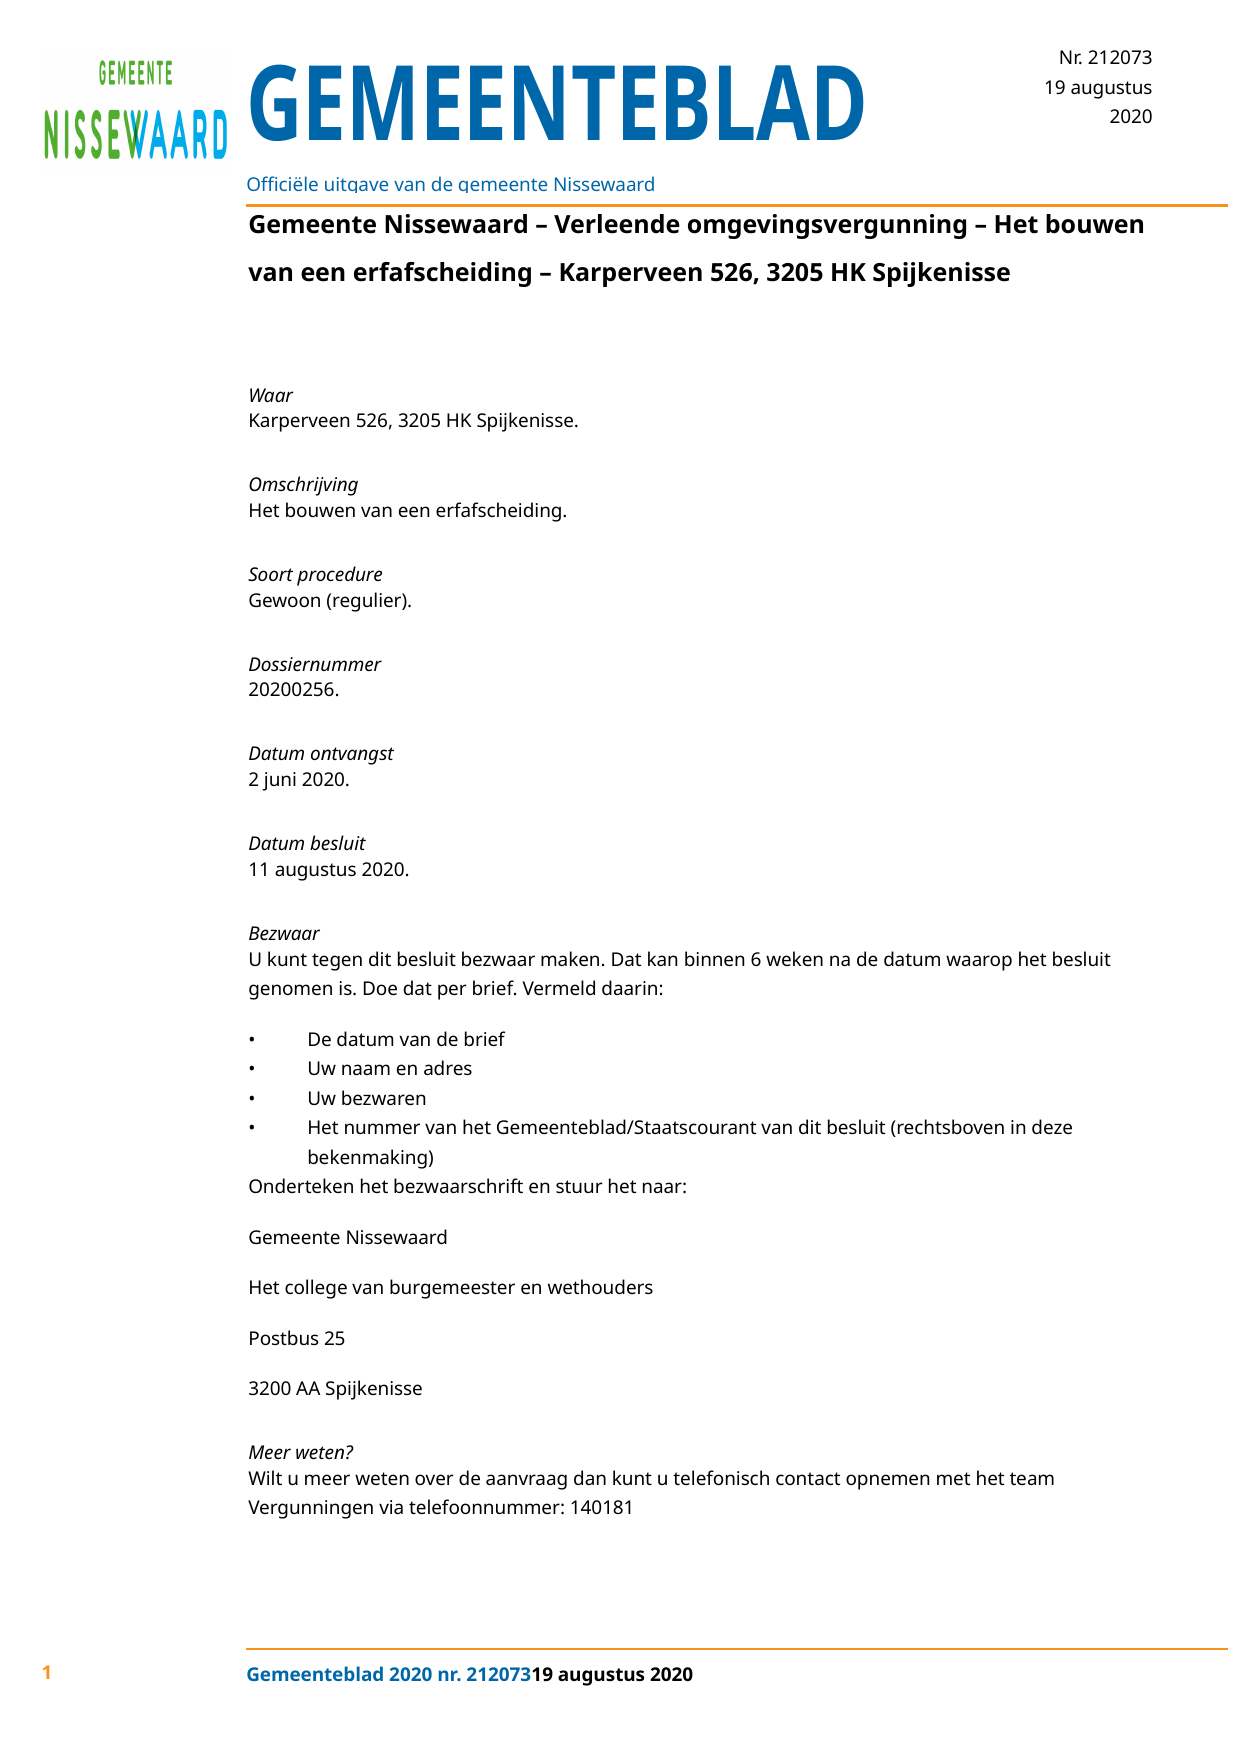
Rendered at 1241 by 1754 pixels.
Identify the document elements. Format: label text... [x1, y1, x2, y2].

text Soort procedure [248, 561, 1152, 587]
text Meer weten? [248, 1439, 1152, 1465]
text Omschrijving [248, 472, 1152, 497]
text Het bouwen van een erfafscheiding. [248, 497, 1152, 523]
text 20200256. [248, 677, 1152, 702]
picture [41, 47, 231, 172]
text Datum besluit [248, 830, 1152, 856]
text Postbus 25 [248, 1325, 1152, 1351]
text 2 juni 2020. [248, 766, 1152, 792]
text Waar [248, 382, 1152, 408]
text Het college van burgemeester en wethouders [248, 1274, 1152, 1300]
text Bezwaar [248, 920, 1152, 946]
text 3200 AA Spijkenisse [248, 1375, 1152, 1401]
text Dossiernummer [248, 651, 1152, 677]
list De datum van de brief [248, 1026, 1152, 1051]
text Karperveen 526, 3205 HK Spijkenisse. [248, 408, 1152, 433]
text Wilt u meer weten over de aanvraag dan kunt u telefonisch contact opnemen met het team Vergunningen via telefoonnummer: 140181 [248, 1465, 1152, 1520]
text Gemeente Nissewaard [248, 1224, 1152, 1250]
text 11 augustus 2020. [248, 856, 1152, 882]
text Onderteken het bezwaarschrift en stuur het naar: [248, 1174, 1152, 1199]
text Datum ontvangst [248, 741, 1152, 766]
list Uw naam en adres [248, 1055, 1152, 1081]
text Gemeente Nissewaard – Verleende omgevingsvergunning – Het bouwen van een erfafscheiding – Karperveen 526, 3205 HK Spijkenisse [248, 207, 1152, 288]
text U kunt tegen dit besluit bezwaar maken. Dat kan binnen 6 weken na de datum waarop het besluit genomen is. Doe dat per brief. Vermeld daarin: [248, 946, 1152, 1001]
text Gewoon (regulier). [248, 587, 1152, 613]
list Het nummer van het Gemeenteblad/Staatscourant van dit besluit (rechtsboven in deze bekenmaking) [248, 1114, 1152, 1170]
list Uw bezwaren [248, 1085, 1152, 1111]
